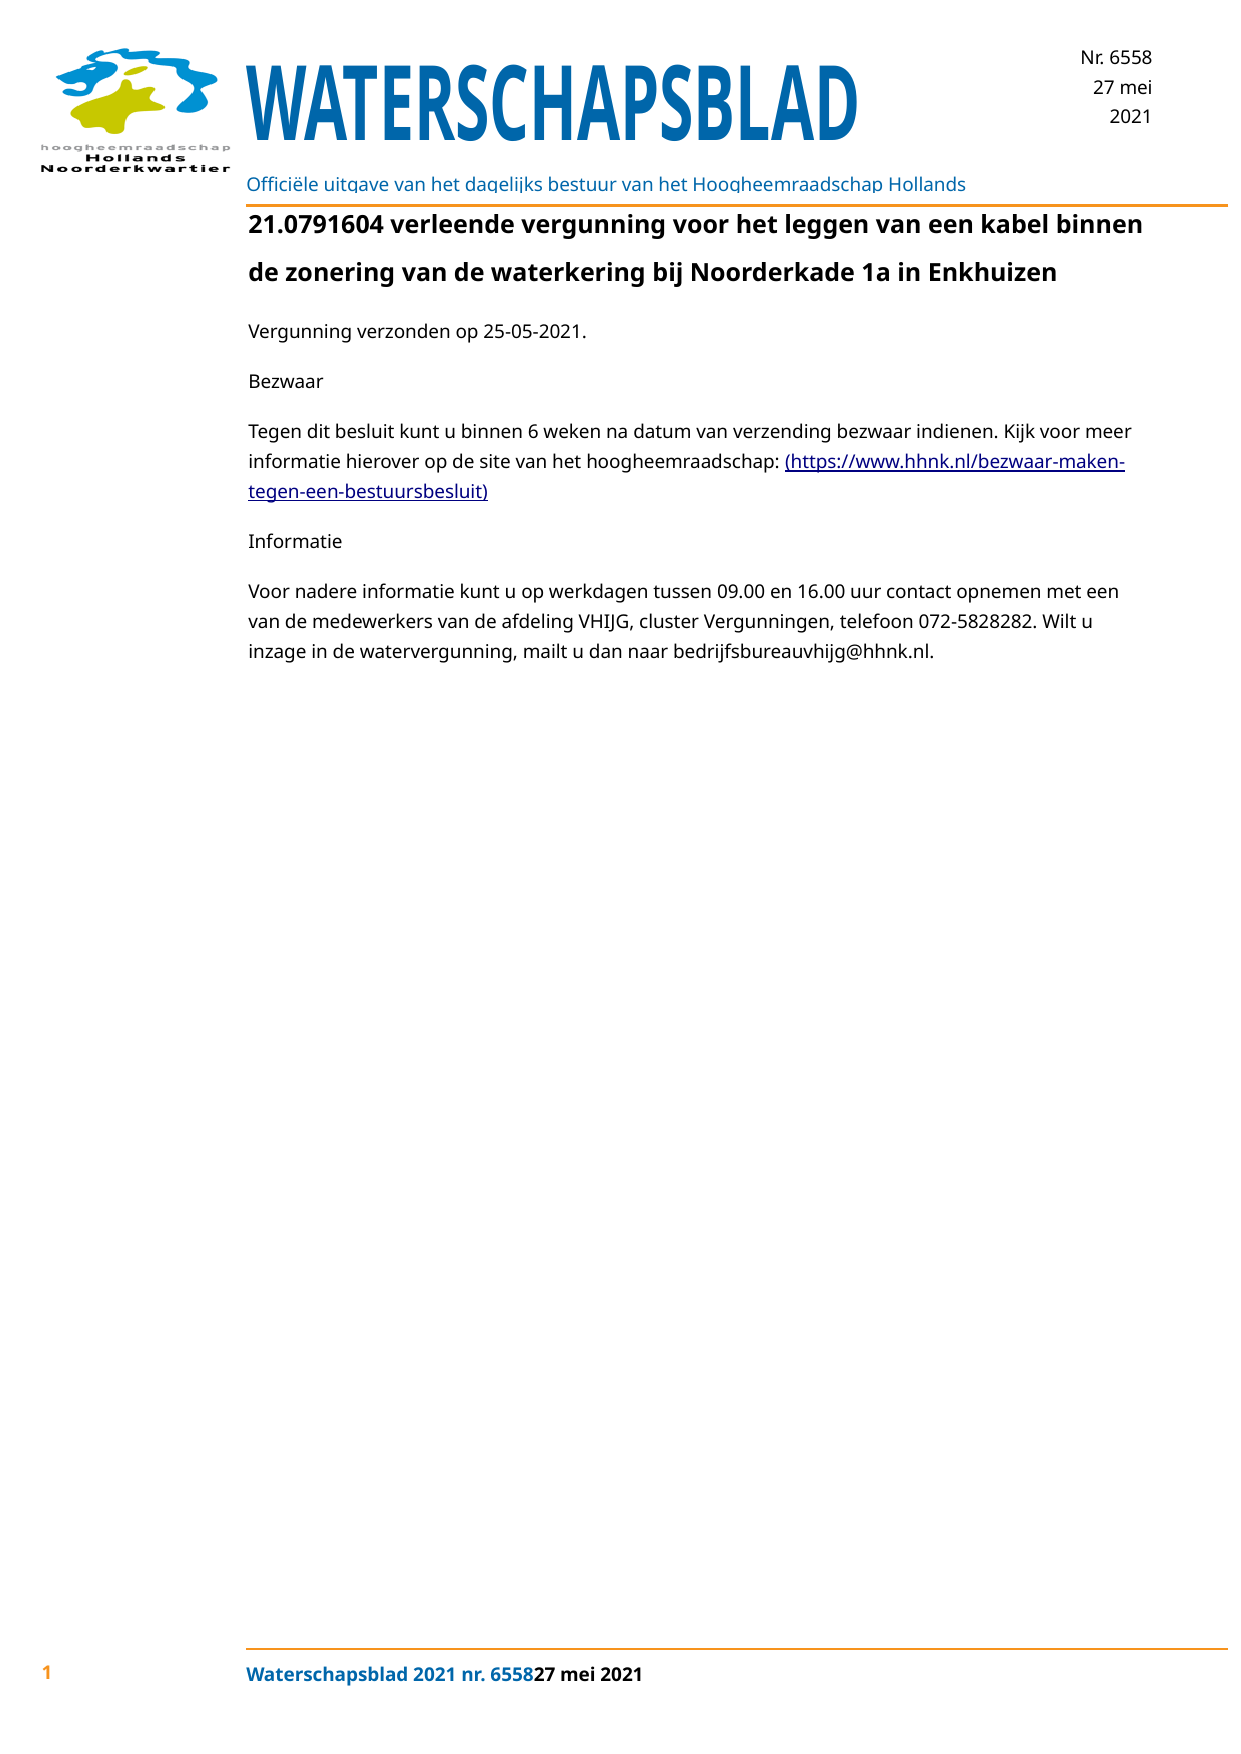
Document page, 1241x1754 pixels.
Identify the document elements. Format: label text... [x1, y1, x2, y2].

text Informatie [248, 528, 1152, 554]
text 21.0791604 verleende vergunning voor het leggen van een kabel binnen de zonering van de waterkering bij Noorderkade 1a in Enkhuizen [248, 207, 1152, 288]
text Voor nadere informatie kunt u op werkdagen tussen 09.00 en 16.00 uur contact opnemen met een van de medewerkers van de afdeling VHIJG, cluster Vergunningen, telefoon 072-5828282. Wilt u inzage in de watervergunning, mailt u dan naar bedrijfsbureauvhijg@hhnk.nl. [248, 579, 1152, 664]
picture [41, 47, 231, 172]
text Bezwaar [248, 368, 1152, 394]
text Tegen dit besluit kunt u binnen 6 weken na datum van verzending bezwaar indienen. Kijk voor meer informatie hierover op de site van het hoogheemraadschap: (https://www.hhnk.nl/bezwaar-maken-tegen-een-bestuursbesluit) [248, 419, 1152, 504]
text Vergunning verzonden op 25-05-2021. [248, 318, 1152, 344]
